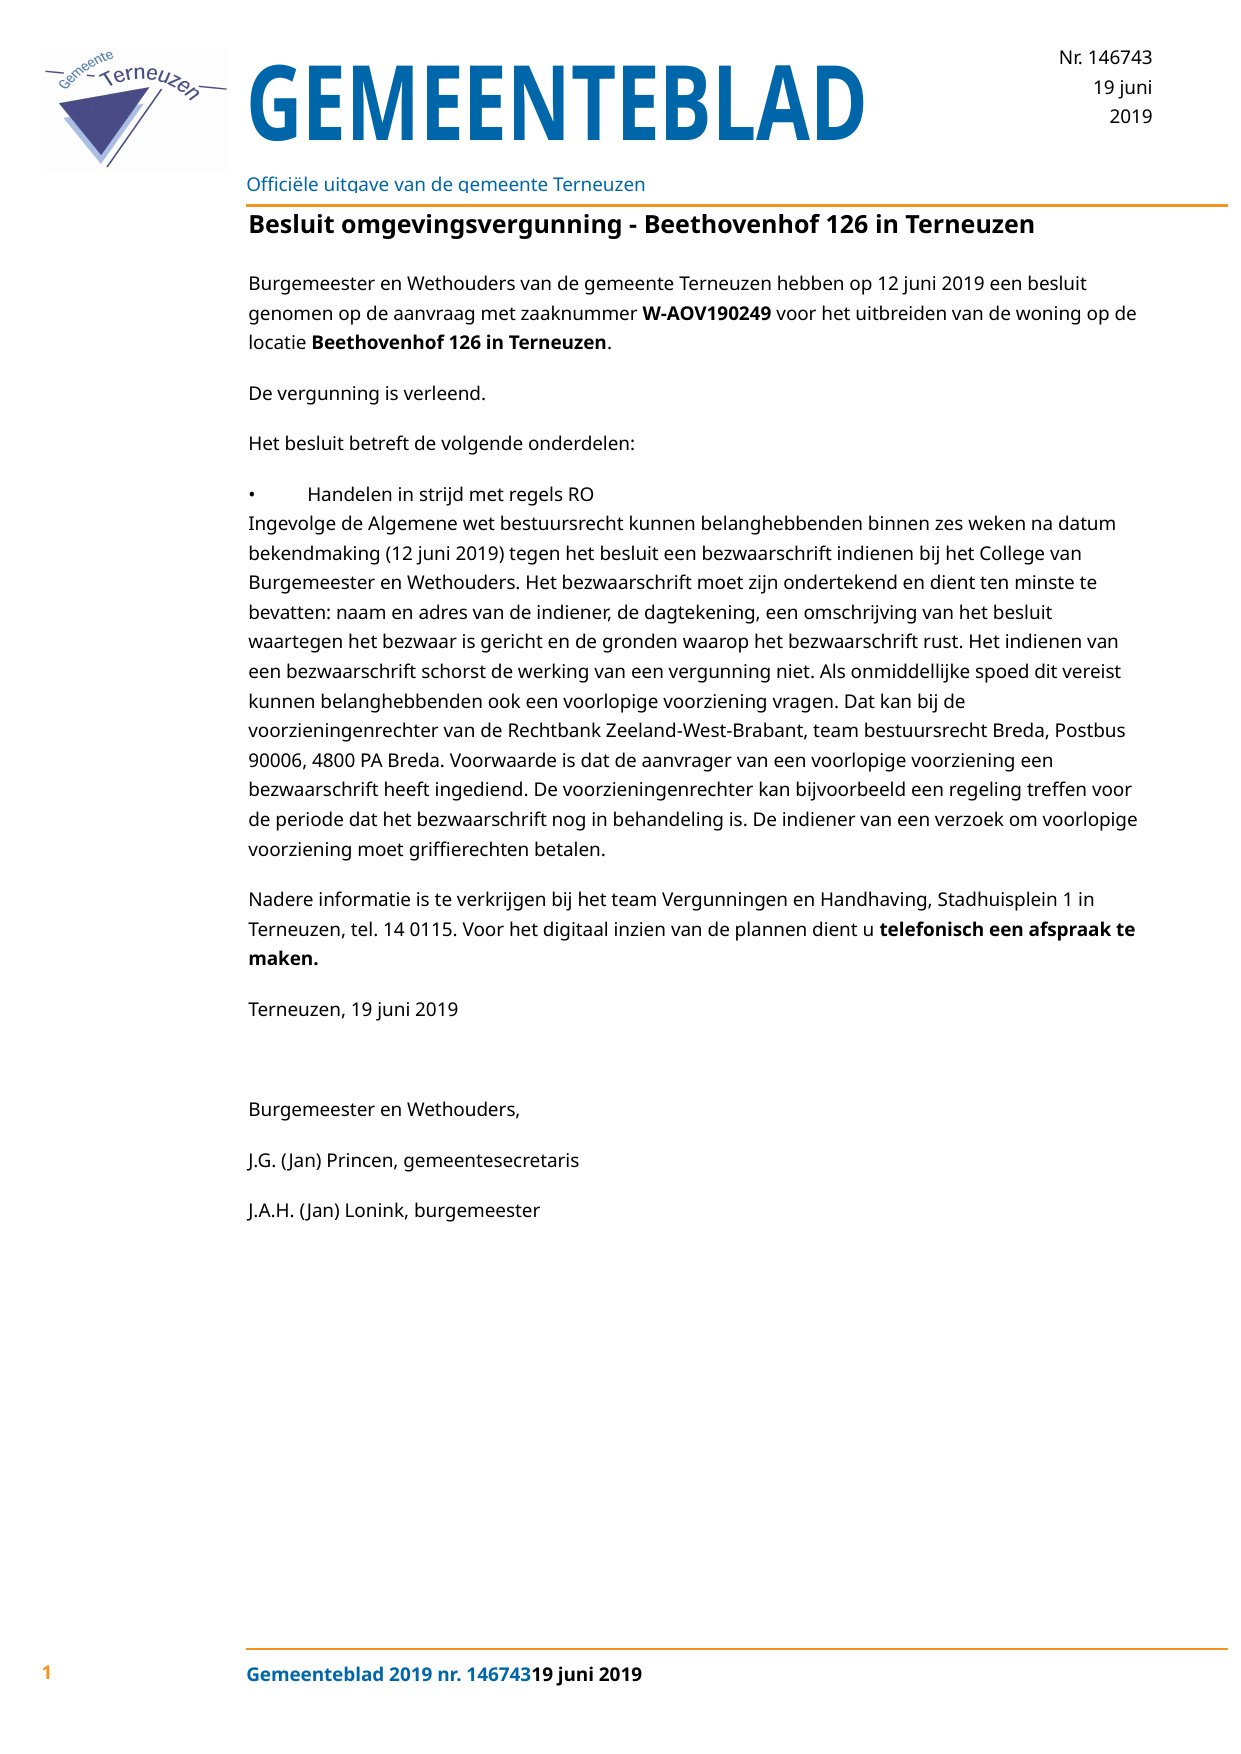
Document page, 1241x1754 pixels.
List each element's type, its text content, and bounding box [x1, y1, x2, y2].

text Burgemeester en Wethouders van de gemeente Terneuzen hebben op 12 juni 2019 een besluit genomen op de aanvraag met zaaknummer W-AOV190249 voor het uitbreiden van de woning op de locatie Beethovenhof 126 in Terneuzen. [248, 270, 1152, 355]
picture [41, 47, 231, 172]
text Besluit omgevingsvergunning - Beethovenhof 126 in Terneuzen [248, 207, 1152, 241]
text Burgemeester en Wethouders, [248, 1097, 1152, 1122]
text J.G. (Jan) Princen, gemeentesecretaris [248, 1147, 1152, 1173]
text Nadere informatie is te verkrijgen bij het team Vergunningen en Handhaving, Stadhuisplein 1 in Terneuzen, tel. 14 0115. Voor het digitaal inzien van de plannen dient u telefonisch een afspraak te maken. [248, 886, 1152, 971]
text Ingevolge de Algemene wet bestuursrecht kunnen belanghebbenden binnen zes weken na datum bekendmaking (12 juni 2019) tegen het besluit een bezwaarschrift indienen bij het College van Burgemeester en Wethouders. Het bezwaarschrift moet zijn ondertekend en dient ten minste te bevatten: naam en adres van de indiener, de dagtekening, een omschrijving van het besluit waartegen het bezwaar is gericht en de gronden waarop het bezwaarschrift rust. Het indienen van een bezwaarschrift schorst de werking van een vergunning niet. Als onmiddellijke spoed dit vereist kunnen belanghebbenden ook een voorlopige voorziening vragen. Dat kan bij de voorzieningenrechter van de Rechtbank Zeeland-West-Brabant, team bestuursrecht Breda, Postbus 90006, 4800 PA Breda. Voorwaarde is dat de aanvrager van een voorlopige voorziening een bezwaarschrift heeft ingediend. De voorzieningenrechter kan bijvoorbeeld een regeling treffen voor de periode dat het bezwaarschrift nog in behandeling is. De indiener van een verzoek om voorlopige voorziening moet griffierechten betalen. [248, 510, 1152, 861]
text Terneuzen, 19 juni 2019 [248, 996, 1152, 1021]
text De vergunning is verleend. [248, 380, 1152, 406]
text Het besluit betreft de volgende onderdelen: [248, 430, 1152, 456]
text J.A.H. (Jan) Lonink, burgemeester [248, 1197, 1152, 1223]
list Handelen in strijd met regels RO [248, 481, 1152, 506]
